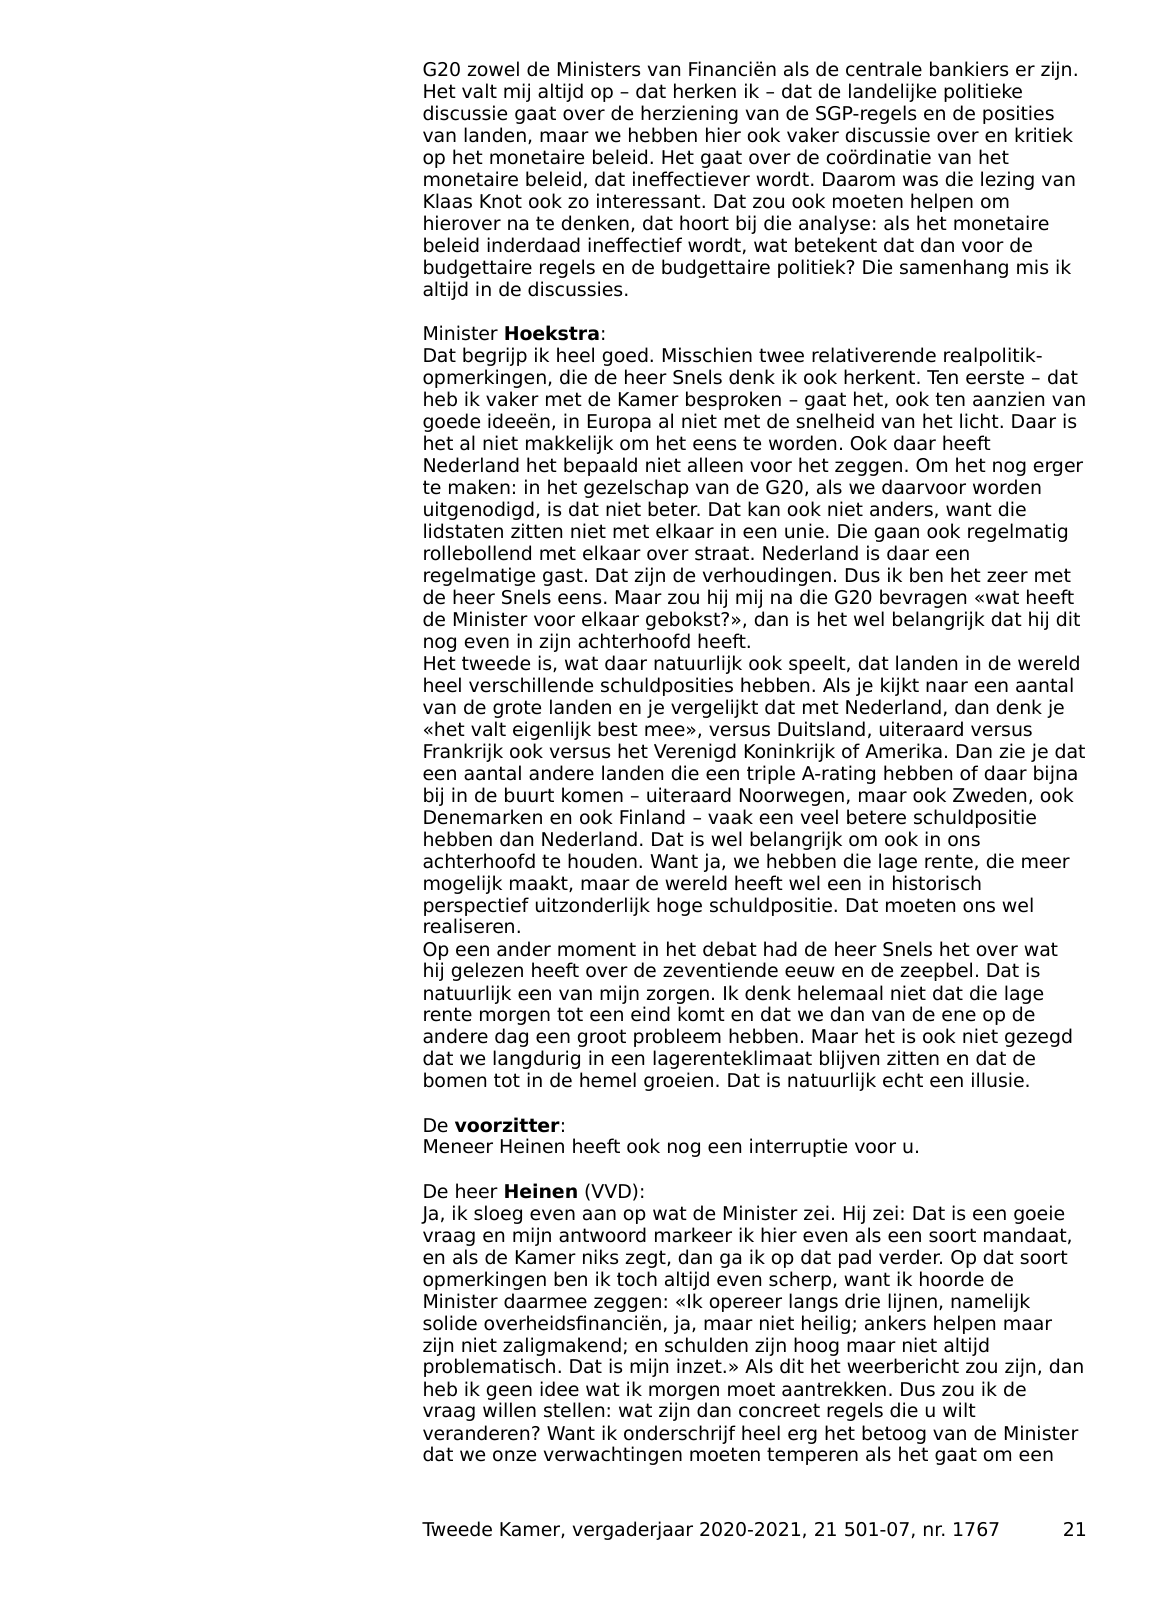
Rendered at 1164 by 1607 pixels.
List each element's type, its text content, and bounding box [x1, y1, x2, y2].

text Meneer Heinen heeft ook nog een interruptie voor u. [422, 1136, 1087, 1158]
text Het tweede is, wat daar natuurlijk ook speelt, dat landen in de wereld heel verschillende schuldposities hebben. Als je kijkt naar een aantal van de grote landen en je vergelijkt dat met Nederland, dan denk je «het valt eigenlijk best mee», versus Duitsland, uiteraard versus Frankrijk ook versus het Verenigd Koninkrijk of Amerika. Dan zie je dat een aantal andere landen die een triple A-rating hebben of daar bijna bij in de buurt komen – uiteraard Noorwegen, maar ook Zweden, ook Denemarken en ook Finland – vaak een veel betere schuldpositie hebben dan Nederland. Dat is wel belangrijk om ook in ons achterhoofd te houden. Want ja, we hebben die lage rente, die meer mogelijk maakt, maar de wereld heeft wel een in historisch perspectief uitzonderlijk hoge schuldpositie. Dat moeten ons wel realiseren. [422, 653, 1087, 938]
text De heer Heinen (VVD): [422, 1181, 1087, 1203]
text G20 zowel de Ministers van Financiën als de centrale bankiers er zijn. Het valt mij altijd op – dat herken ik – dat de landelijke politieke discussie gaat over de herziening van de SGP-regels en de posities van landen, maar we hebben hier ook vaker discussie over en kritiek op het monetaire beleid. Het gaat over de coördinatie van het monetaire beleid, dat ineffectiever wordt. Daarom was die lezing van Klaas Knot ook zo interessant. Dat zou ook moeten helpen om hierover na te denken, dat hoort bij die analyse: als het monetaire beleid inderdaad ineffectief wordt, wat betekent dat dan voor de budgettaire regels en de budgettaire politiek? Die samenhang mis ik altijd in de discussies. [422, 59, 1087, 301]
text De voorzitter: [422, 1114, 1087, 1136]
text Minister Hoekstra: [422, 323, 1087, 345]
text Ja, ik sloeg even aan op wat de Minister zei. Hij zei: Dat is een goeie vraag en mijn antwoord markeer ik hier even als een soort mandaat, en als de Kamer niks zegt, dan ga ik op dat pad verder. Op dat soort opmerkingen ben ik toch altijd even scherp, want ik hoorde de Minister daarmee zeggen: «Ik opereer langs drie lijnen, namelijk solide overheidsfinanciën, ja, maar niet heilig; ankers helpen maar zijn niet zaligmakend; en schulden zijn hoog maar niet altijd problematisch. Dat is mijn inzet.» Als dit het weerbericht zou zijn, dan heb ik geen idee wat ik morgen moet aantrekken. Dus zou ik de vraag willen stellen: wat zijn dan concreet regels die u wilt veranderen? Want ik onderschrijf heel erg het betoog van de Minister dat we onze verwachtingen moeten temperen als het gaat om een [422, 1203, 1087, 1466]
text Dat begrijp ik heel goed. Misschien twee relativerende realpolitik-opmerkingen, die de heer Snels denk ik ook herkent. Ten eerste – dat heb ik vaker met de Kamer besproken – gaat het, ook ten aanzien van goede ideeën, in Europa al niet met de snelheid van het licht. Daar is het al niet makkelijk om het eens te worden. Ook daar heeft Nederland het bepaald niet alleen voor het zeggen. Om het nog erger te maken: in het gezelschap van de G20, als we daarvoor worden uitgenodigd, is dat niet beter. Dat kan ook niet anders, want die lidstaten zitten niet met elkaar in een unie. Die gaan ook regelmatig rollebollend met elkaar over straat. Nederland is daar een regelmatige gast. Dat zijn de verhoudingen. Dus ik ben het zeer met de heer Snels eens. Maar zou hij mij na die G20 bevragen «wat heeft de Minister voor elkaar gebokst?», dan is het wel belangrijk dat hij dit nog even in zijn achterhoofd heeft. [422, 345, 1087, 653]
text Op een ander moment in het debat had de heer Snels het over wat hij gelezen heeft over de zeventiende eeuw en de zeepbel. Dat is natuurlijk een van mijn zorgen. Ik denk helemaal niet dat die lage rente morgen tot een eind komt en dat we dan van de ene op de andere dag een groot probleem hebben. Maar het is ook niet gezegd dat we langdurig in een lagerenteklimaat blijven zitten en dat de bomen tot in de hemel groeien. Dat is natuurlijk echt een illusie. [422, 938, 1087, 1092]
